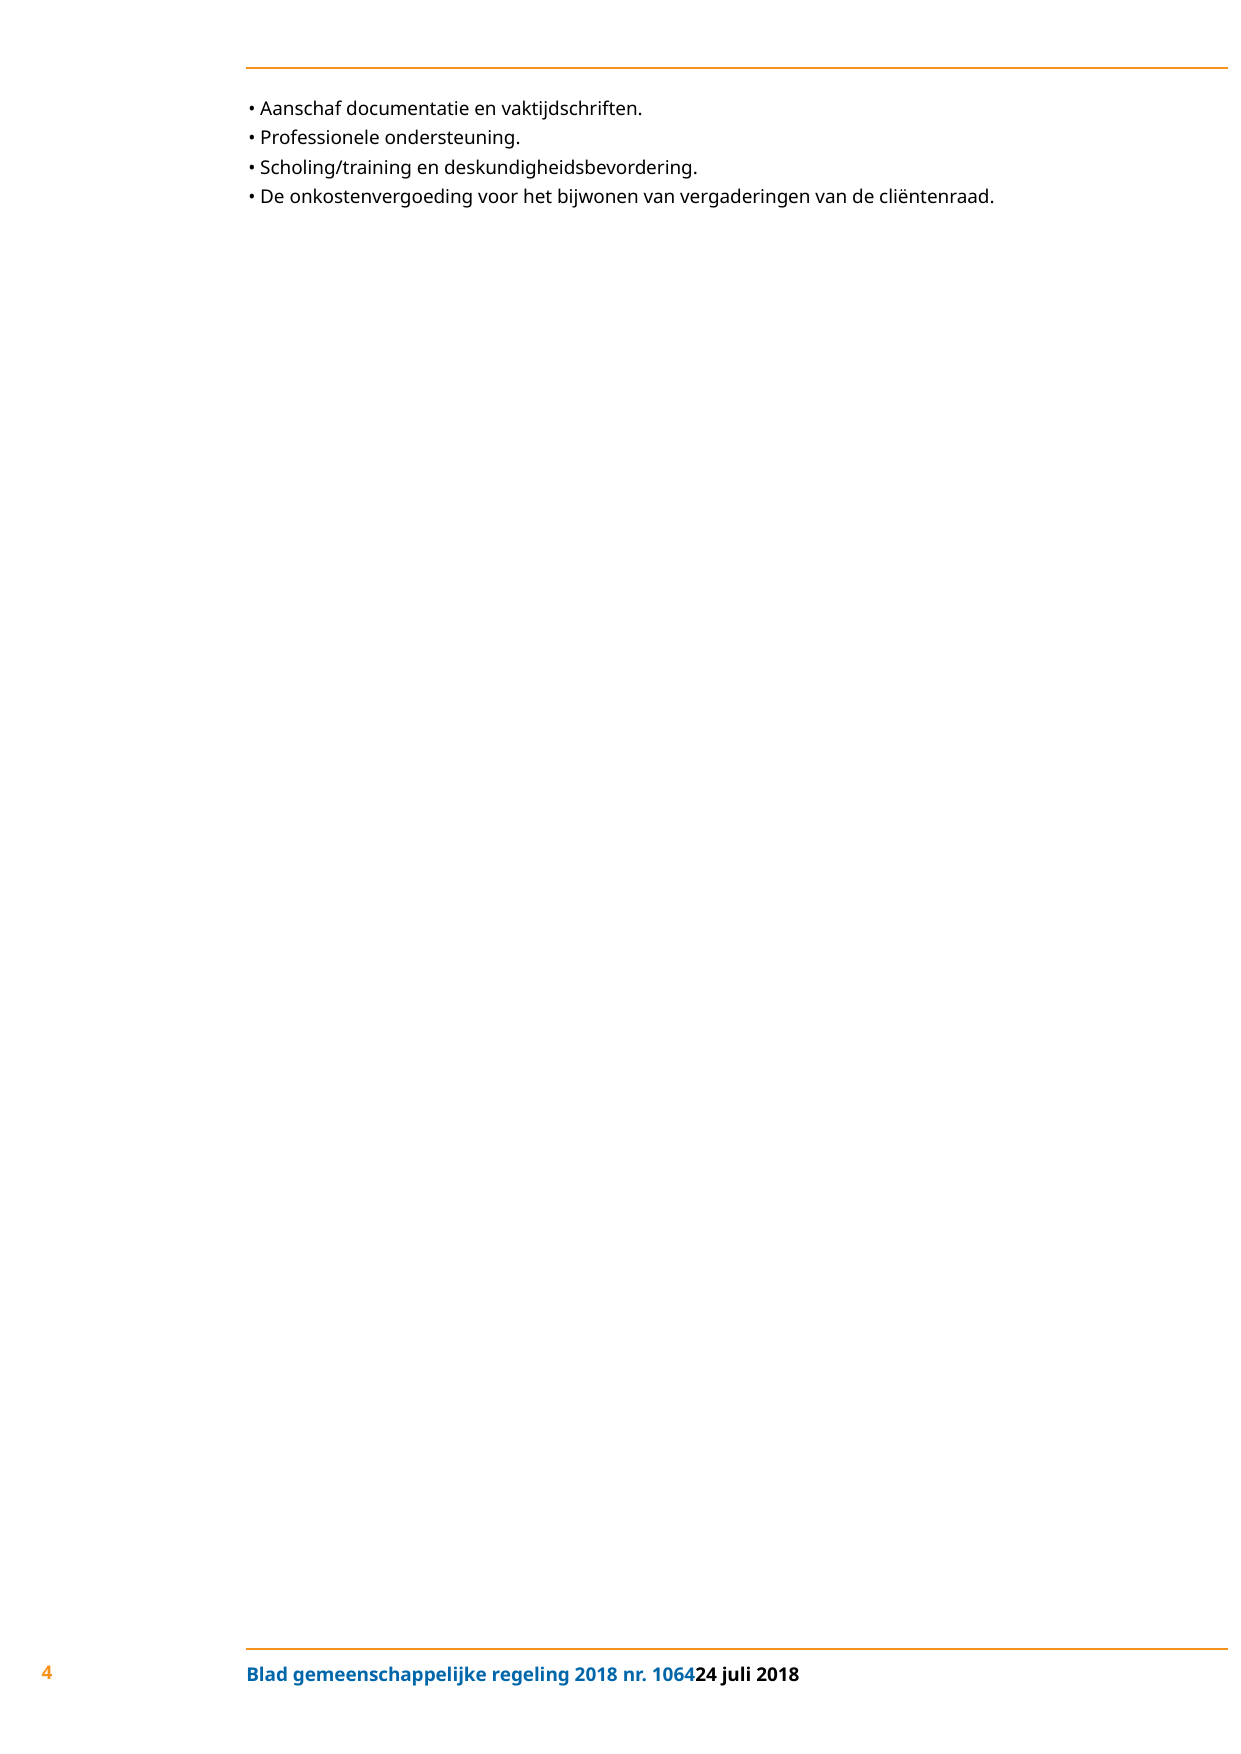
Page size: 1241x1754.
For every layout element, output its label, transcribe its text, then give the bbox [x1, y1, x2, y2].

text • De onkostenvergoeding voor het bijwonen van vergaderingen van de cliëntenraad. [248, 183, 1152, 209]
text • Professionele ondersteuning. [248, 124, 1152, 150]
text • Aanschaf documentatie en vaktijdschriften. [248, 95, 1152, 121]
text • Scholing/training en deskundigheidsbevordering. [248, 154, 1152, 180]
picture [41, 47, 231, 172]
